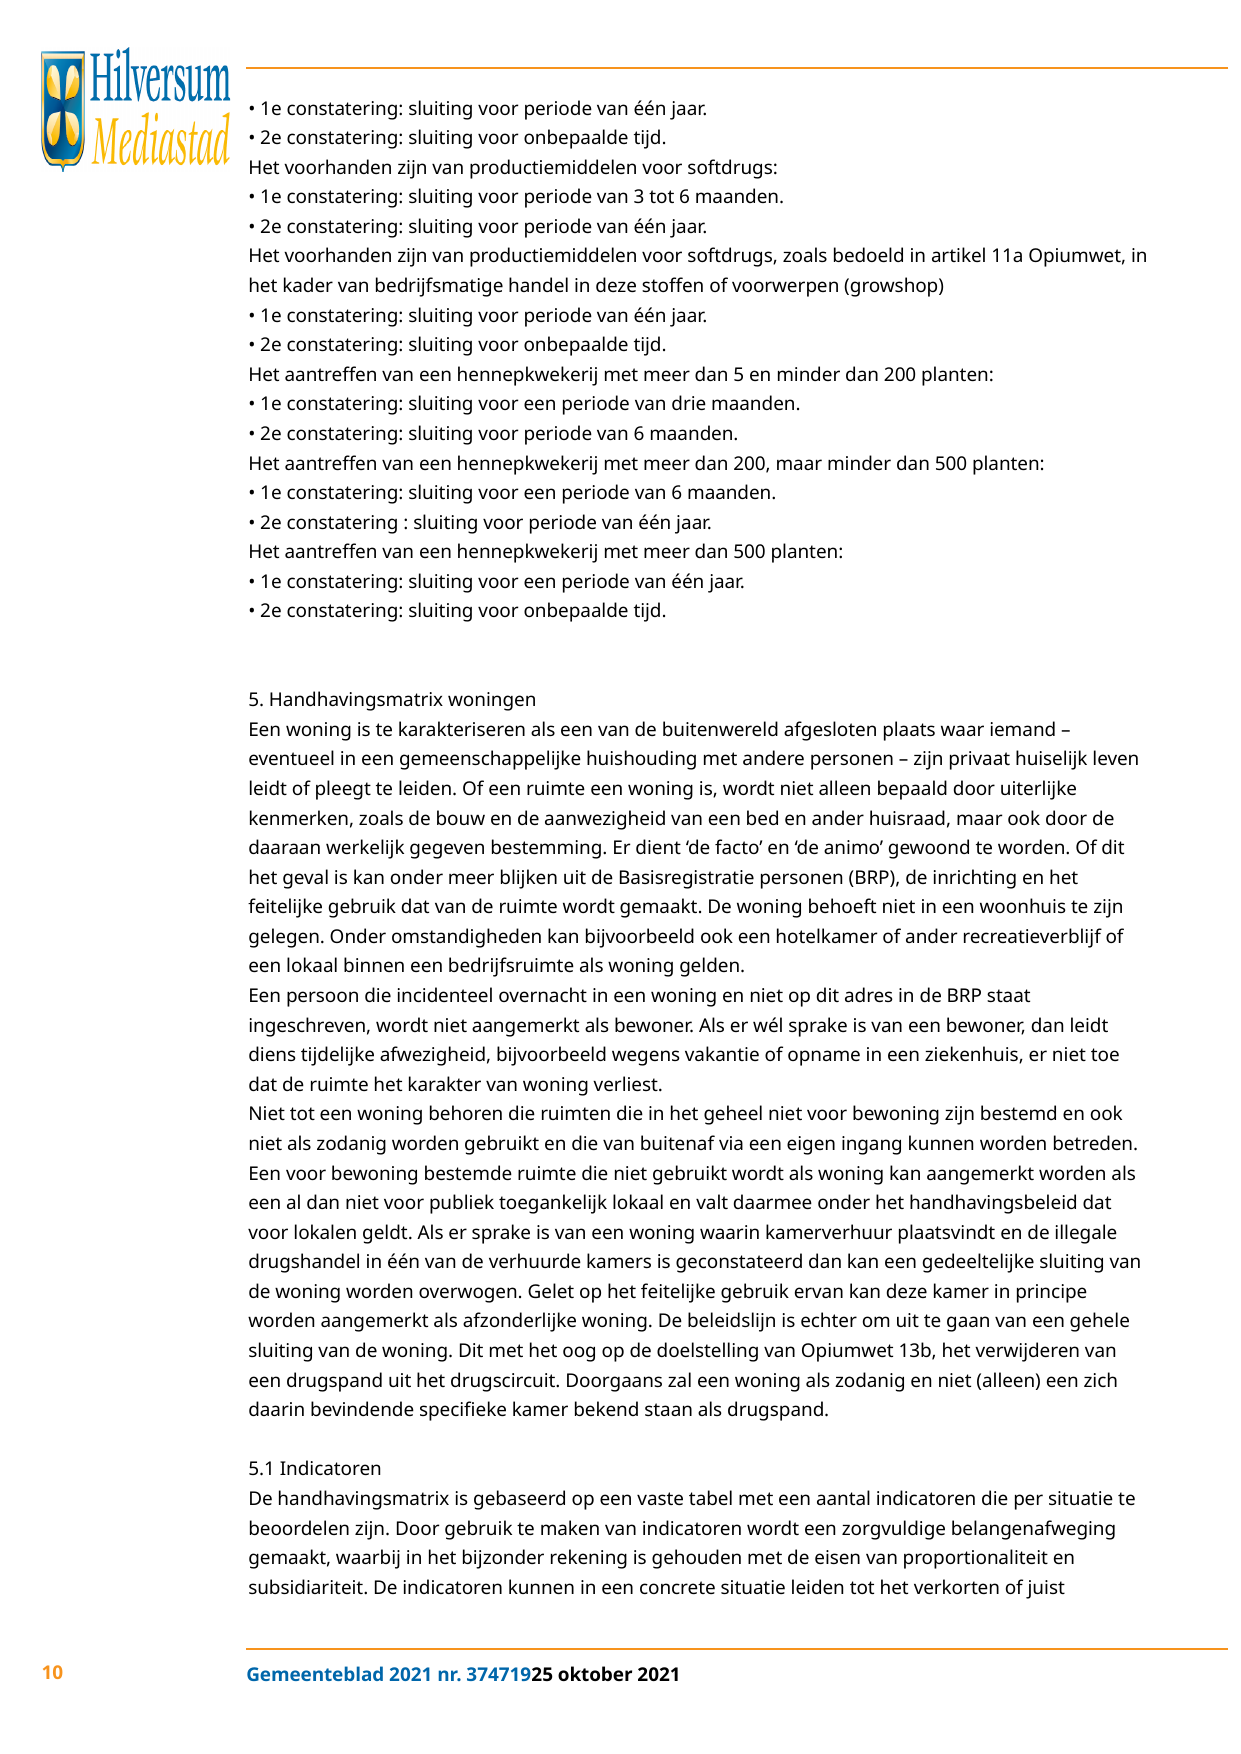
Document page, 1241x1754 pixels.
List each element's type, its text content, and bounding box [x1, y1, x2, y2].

text 5.1 Indicatoren [248, 1456, 1152, 1481]
text Niet tot een woning behoren die ruimten die in het geheel niet voor bewoning zijn bestemd en ook niet als zodanig worden gebruikt en die van buitenaf via een eigen ingang kunnen worden betreden. Een voor bewoning bestemde ruimte die niet gebruikt wordt als woning kan aangemerkt worden als een al dan niet voor publiek toegankelijk lokaal en valt daarmee onder het handhavingsbeleid dat voor lokalen geldt. Als er sprake is van een woning waarin kamerverhuur plaatsvindt en de illegale drugshandel in één van de verhuurde kamers is geconstateerd dan kan een gedeeltelijke sluiting van de woning worden overwogen. Gelet op het feitelijke gebruik ervan kan deze kamer in principe worden aangemerkt als afzonderlijke woning. De beleidslijn is echter om uit te gaan van een gehele sluiting van de woning. Dit met het oog op de doelstelling van Opiumwet 13b, het verwijderen van een drugspand uit het drugscircuit. Doorgaans zal een woning als zodanig en niet (alleen) een zich daarin bevindende specifieke kamer bekend staan als drugspand. [248, 1101, 1152, 1422]
text Het voorhanden zijn van productiemiddelen voor softdrugs, zoals bedoeld in artikel 11a Opiumwet, in het kader van bedrijfsmatige handel in deze stoffen of voorwerpen (growshop) [248, 243, 1152, 298]
text • 2e constatering: sluiting voor onbepaalde tijd. [248, 124, 1152, 150]
text Het aantreffen van een hennepkwekerij met meer dan 5 en minder dan 200 planten: [248, 361, 1152, 387]
text • 1e constatering: sluiting voor periode van 3 tot 6 maanden. [248, 183, 1152, 209]
text • 2e constatering: sluiting voor onbepaalde tijd. [248, 331, 1152, 357]
text • 1e constatering: sluiting voor periode van één jaar. [248, 95, 1152, 121]
text Het aantreffen van een hennepkwekerij met meer dan 200, maar minder dan 500 planten: [248, 450, 1152, 476]
text Een woning is te karakteriseren als een van de buitenwereld afgesloten plaats waar iemand – eventueel in een gemeenschappelijke huishouding met andere personen – zijn privaat huiselijk leven leidt of pleegt te leiden. Of een ruimte een woning is, wordt niet alleen bepaald door uiterlijke kenmerken, zoals de bouw en de aanwezigheid van een bed en ander huisraad, maar ook door de daaraan werkelijk gegeven bestemming. Er dient ‘de facto’ en ‘de animo’ gewoond te worden. Of dit het geval is kan onder meer blijken uit de Basisregistratie personen (BRP), de inrichting en het feitelijke gebruik dat van de ruimte wordt gemaakt. De woning behoeft niet in een woonhuis te zijn gelegen. Onder omstandigheden kan bijvoorbeeld ook een hotelkamer of ander recreatieverblijf of een lokaal binnen een bedrijfsruimte als woning gelden. [248, 716, 1152, 978]
text • 1e constatering: sluiting voor periode van één jaar. [248, 302, 1152, 328]
text • 2e constatering: sluiting voor periode van 6 maanden. [248, 420, 1152, 446]
text • 1e constatering: sluiting voor een periode van 6 maanden. [248, 479, 1152, 505]
text • 1e constatering: sluiting voor een periode van één jaar. [248, 568, 1152, 594]
text 5. Handhavingsmatrix woningen [248, 686, 1152, 712]
text • 2e constatering: sluiting voor onbepaalde tijd. [248, 598, 1152, 623]
text Het voorhanden zijn van productiemiddelen voor softdrugs: [248, 154, 1152, 180]
text • 2e constatering : sluiting voor periode van één jaar. [248, 509, 1152, 535]
text • 1e constatering: sluiting voor een periode van drie maanden. [248, 391, 1152, 416]
picture [41, 47, 231, 172]
text • 2e constatering: sluiting voor periode van één jaar. [248, 213, 1152, 239]
text De handhavingsmatrix is gebaseerd op een vaste tabel met een aantal indicatoren die per situatie te beoordelen zijn. Door gebruik te maken van indicatoren wordt een zorgvuldige belangenafweging gemaakt, waarbij in het bijzonder rekening is gehouden met de eisen van proportionaliteit en subsidiariteit. De indicatoren kunnen in een concrete situatie leiden tot het verkorten of juist [248, 1485, 1152, 1600]
text Een persoon die incidenteel overnacht in een woning en niet op dit adres in de BRP staat ingeschreven, wordt niet aangemerkt als bewoner. Als er wél sprake is van een bewoner, dan leidt diens tijdelijke afwezigheid, bijvoorbeeld wegens vakantie of opname in een ziekenhuis, er niet toe dat de ruimte het karakter van woning verliest. [248, 982, 1152, 1097]
text Het aantreffen van een hennepkwekerij met meer dan 500 planten: [248, 538, 1152, 564]
